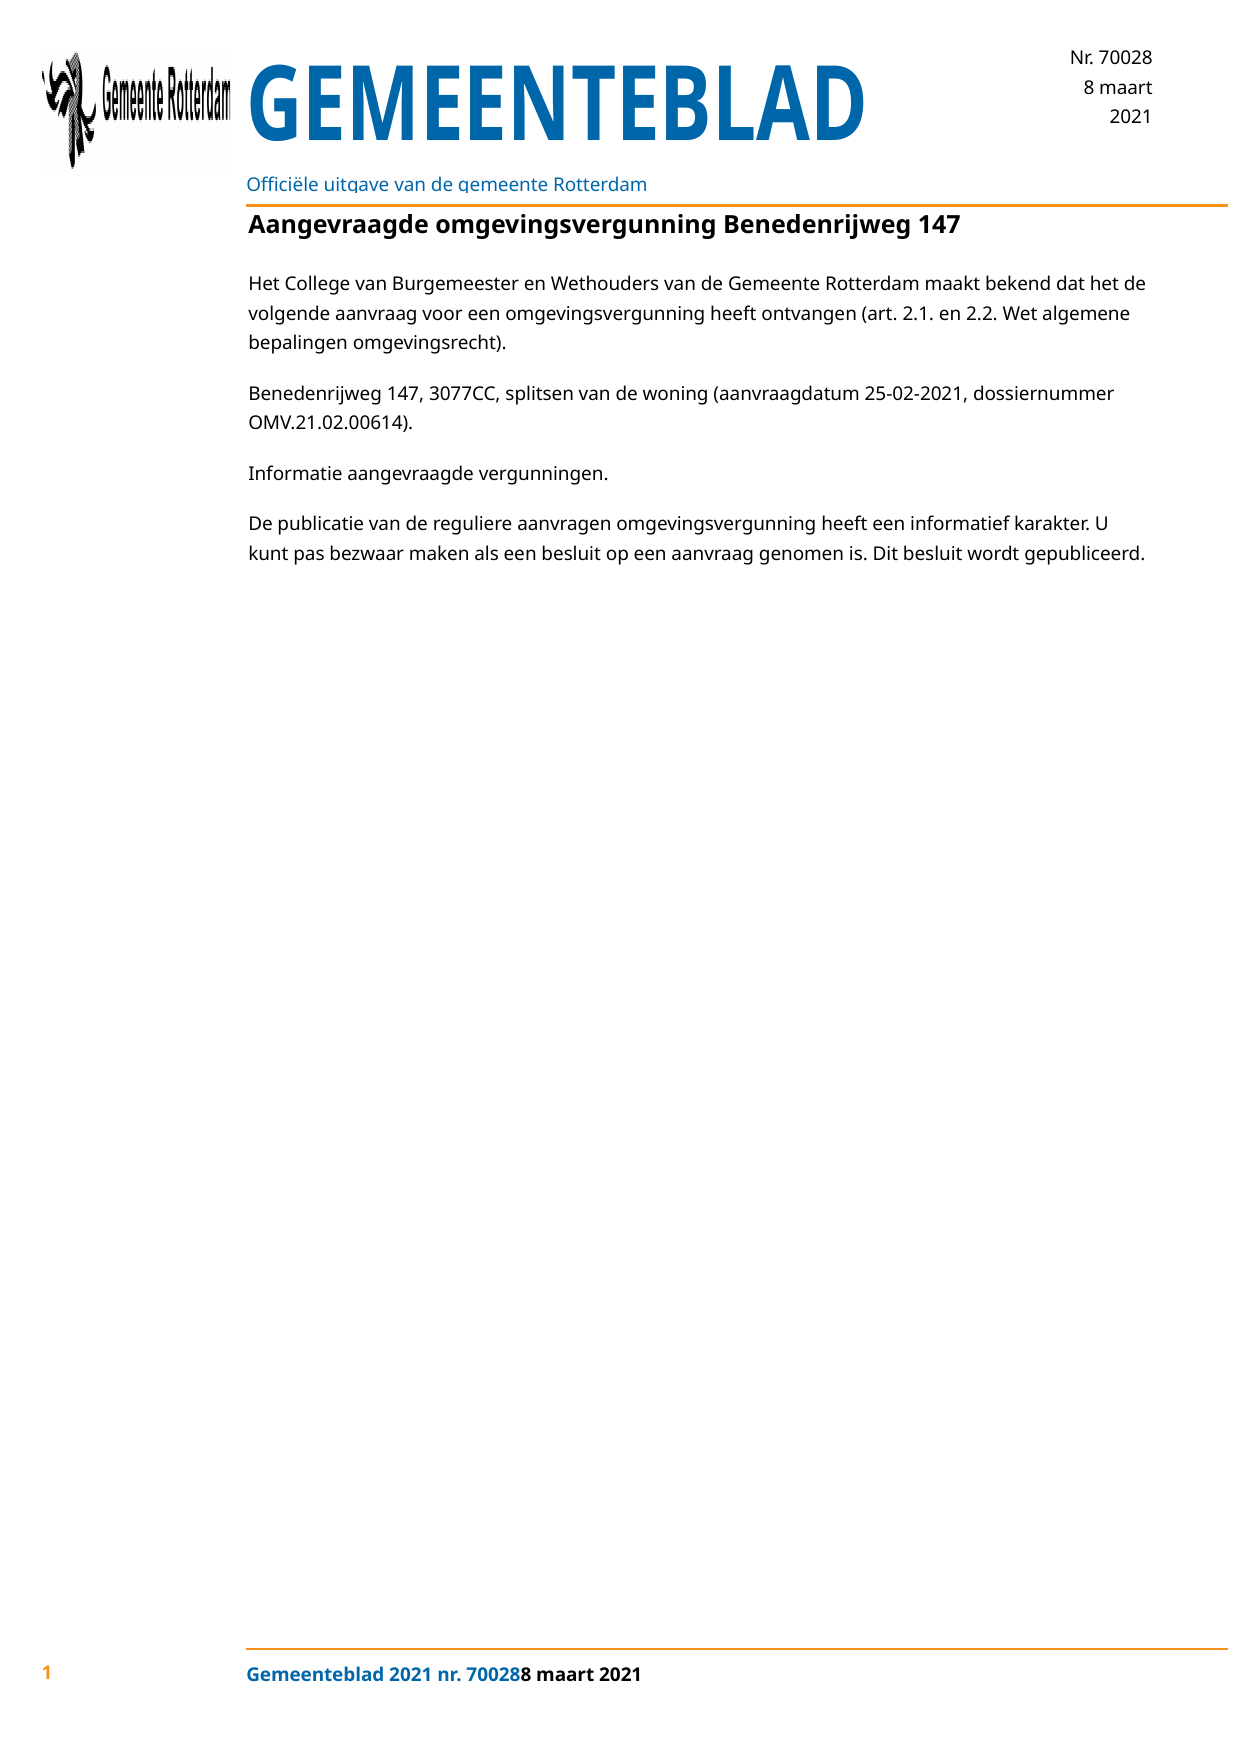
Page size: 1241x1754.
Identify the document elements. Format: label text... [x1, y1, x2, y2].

text Informatie aangevraagde vergunningen. [248, 460, 1152, 486]
text Het College van Burgemeester en Wethouders van de Gemeente Rotterdam maakt bekend dat het de volgende aanvraag voor een omgevingsvergunning heeft ontvangen (art. 2.1. en 2.2. Wet algemene bepalingen omgevingsrecht). [248, 270, 1152, 355]
picture [41, 47, 231, 172]
text Aangevraagde omgevingsvergunning Benedenrijweg 147 [248, 207, 1152, 241]
text De publicatie van de reguliere aanvragen omgevingsvergunning heeft een informatief karakter. U kunt pas bezwaar maken als een besluit op een aanvraag genomen is. Dit besluit wordt gepubliceerd. [248, 510, 1152, 566]
text Benedenrijweg 147, 3077CC, splitsen van de woning (aanvraagdatum 25-02-2021, dossiernummer OMV.21.02.00614). [248, 380, 1152, 435]
